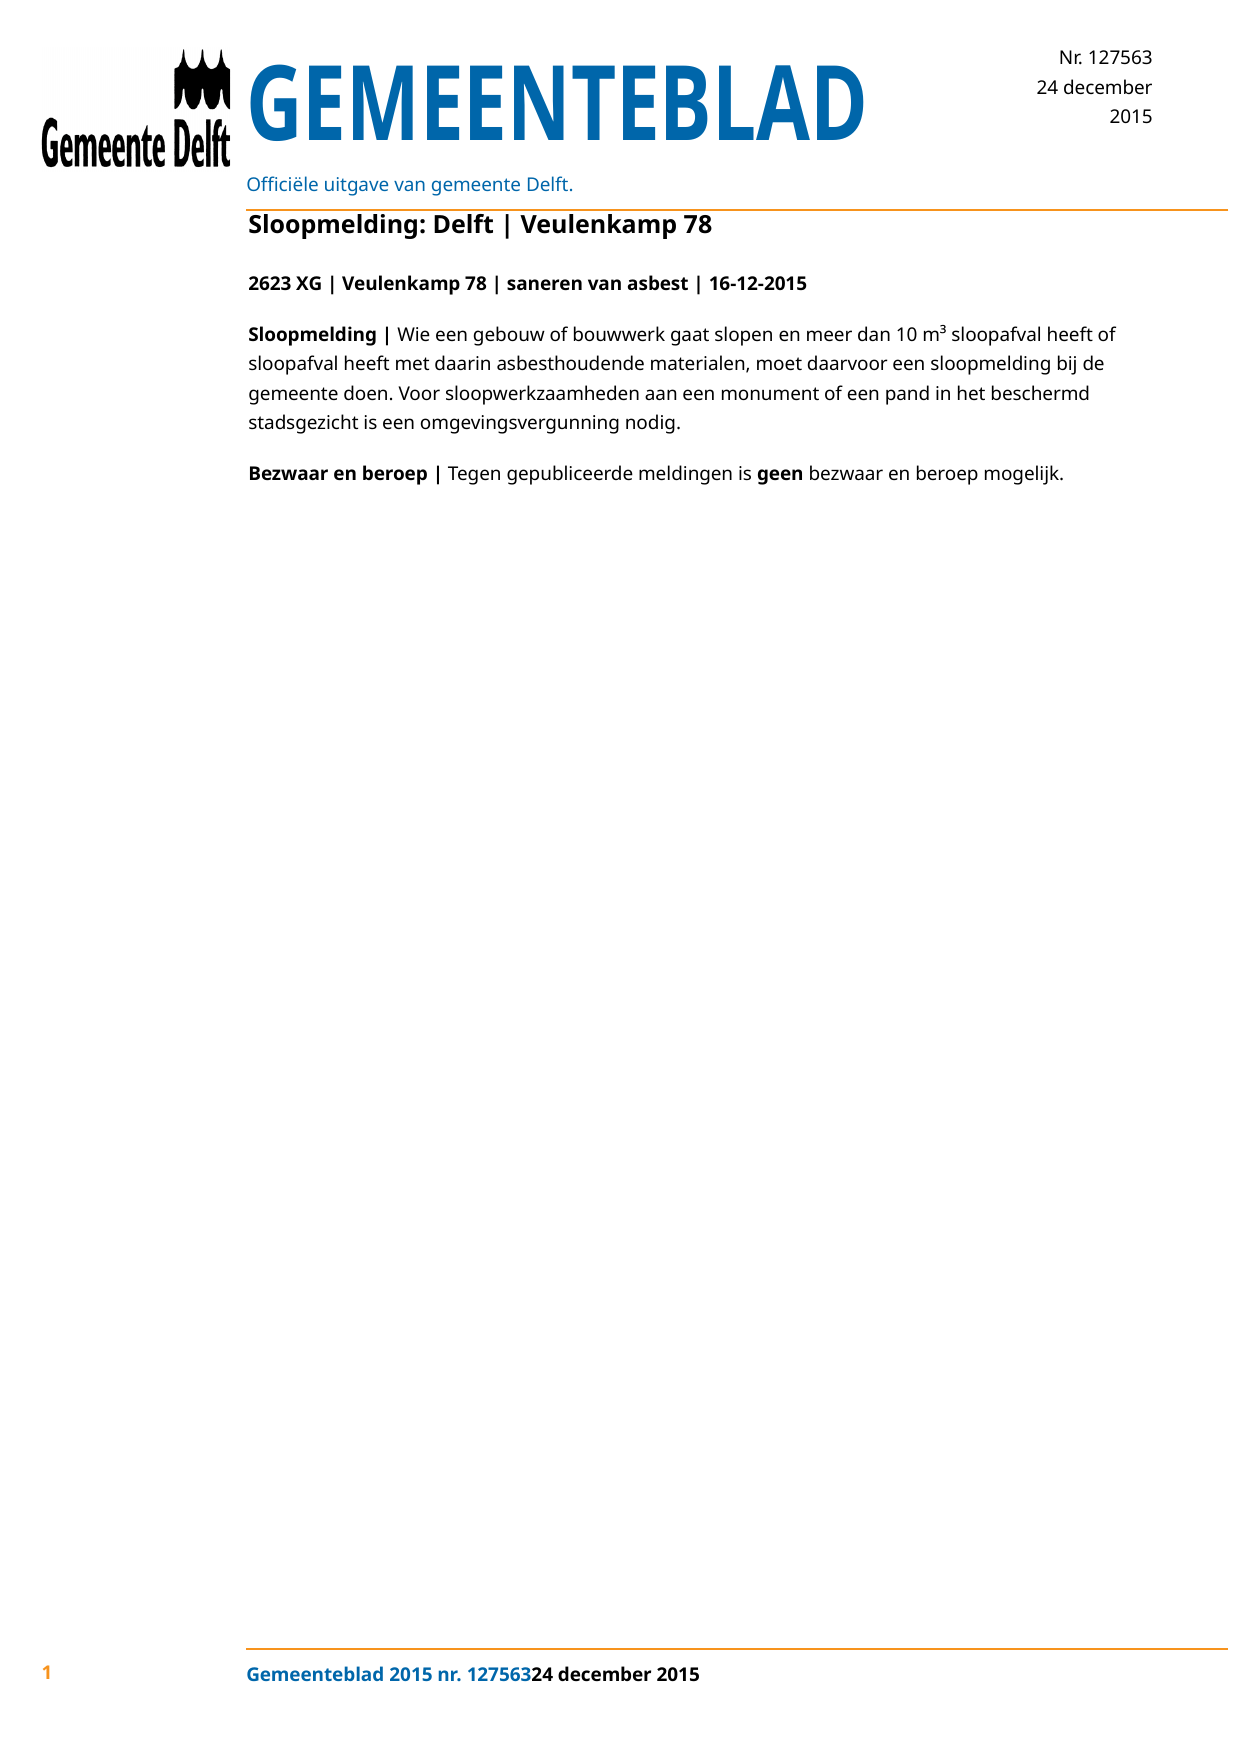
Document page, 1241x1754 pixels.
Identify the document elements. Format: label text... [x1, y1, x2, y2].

text 2623 XG | Veulenkamp 78 | saneren van asbest | 16-12-2015 [248, 270, 1152, 296]
text Sloopmelding: Delft | Veulenkamp 78 [248, 211, 1152, 241]
text Sloopmelding | Wie een gebouw of bouwwerk gaat slopen en meer dan 10 m³ sloopafval heeft of sloopafval heeft met daarin asbesthoudende materialen, moet daarvoor een sloopmelding bij de gemeente doen. Voor sloopwerkzaamheden aan een monument of een pand in het beschermd stadsgezicht is een omgevingsvergunning nodig. [248, 321, 1152, 435]
text Bezwaar en beroep | Tegen gepubliceerde meldingen is geen bezwaar en beroep mogelijk. [248, 460, 1152, 486]
picture [41, 47, 231, 172]
